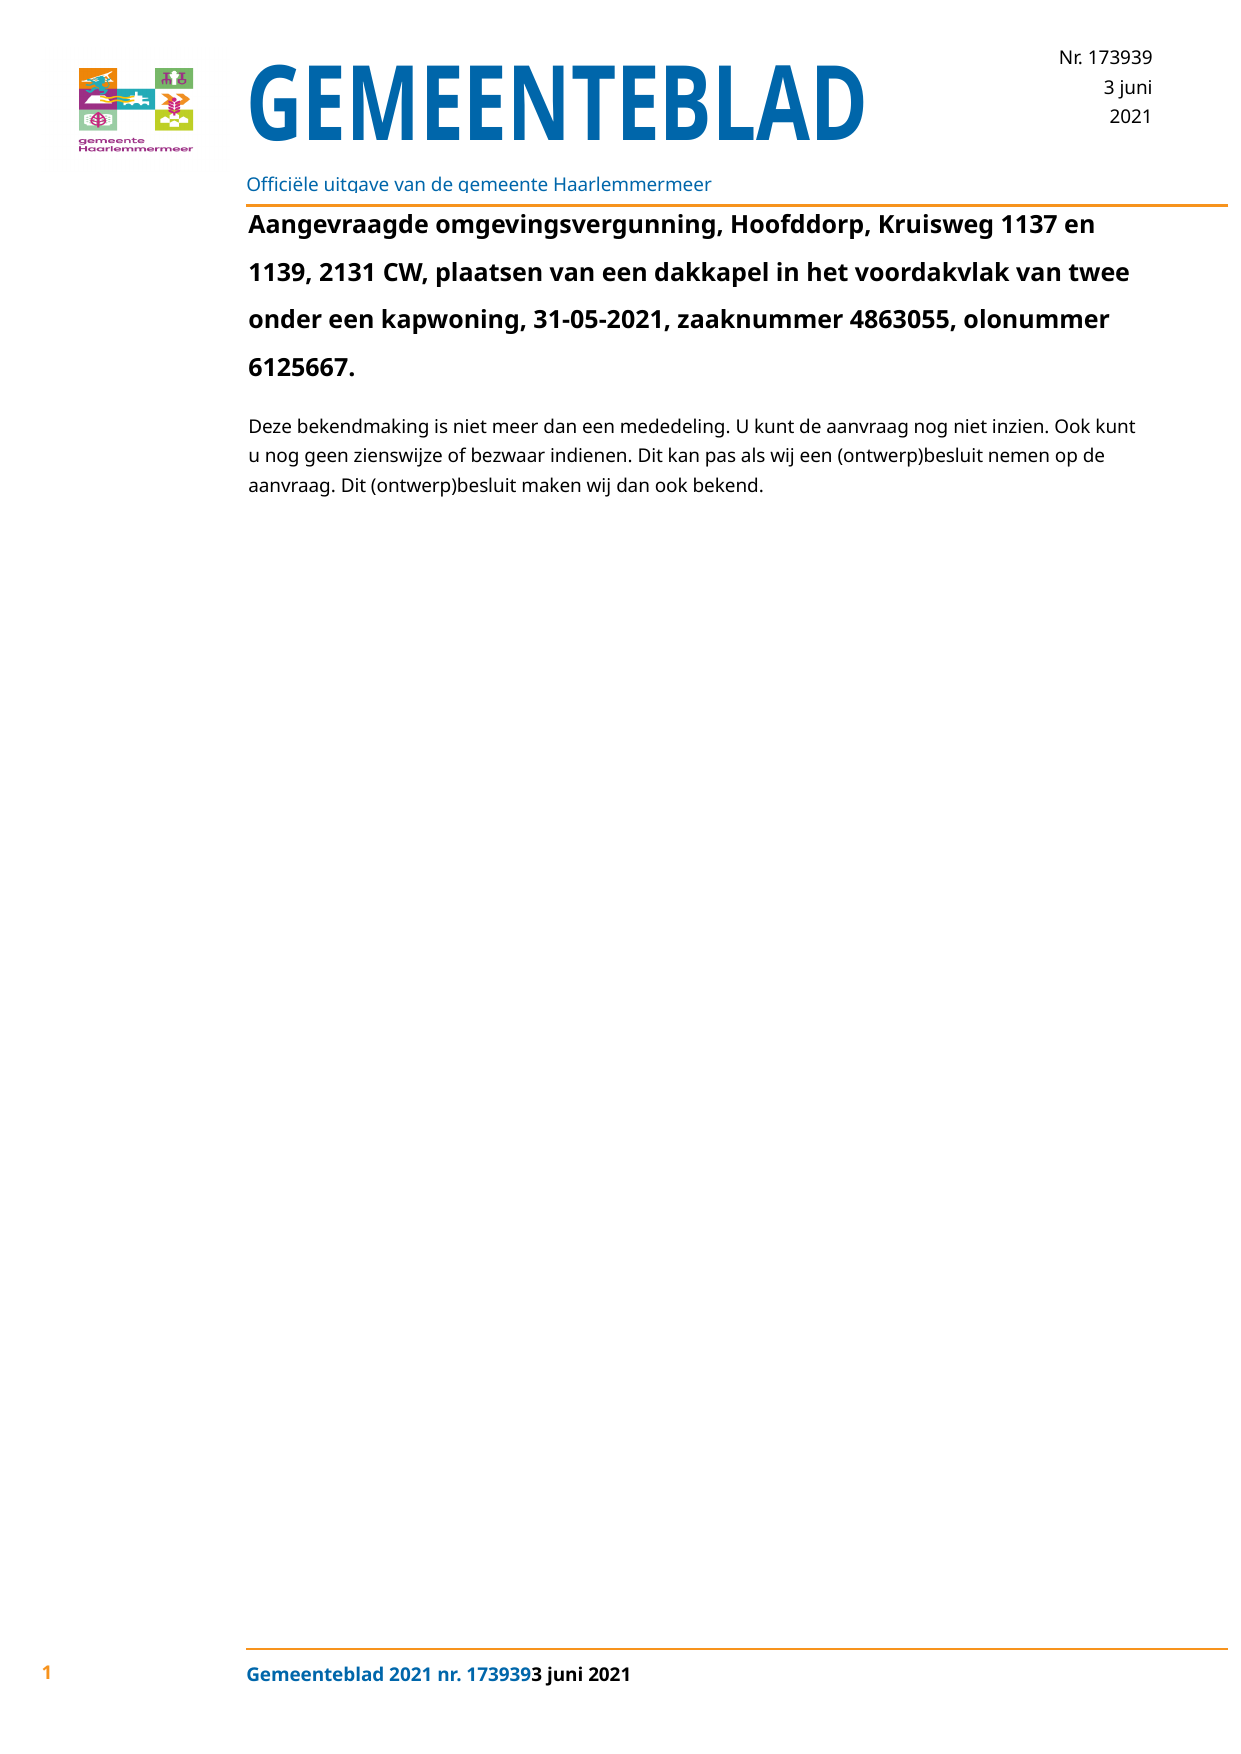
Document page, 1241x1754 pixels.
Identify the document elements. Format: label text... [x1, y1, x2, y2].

text Deze bekendmaking is niet meer dan een mededeling. U kunt de aanvraag nog niet inzien. Ook kunt u nog geen zienswijze of bezwaar indienen. Dit kan pas als wij een (ontwerp)besluit nemen op de aanvraag. Dit (ontwerp)besluit maken wij dan ook bekend. [248, 413, 1152, 498]
text Aangevraagde omgevingsvergunning, Hoofddorp, Kruisweg 1137 en 1139, 2131 CW, plaatsen van een dakkapel in het voordakvlak van twee onder een kapwoning, 31-05-2021, zaaknummer 4863055, olonummer 6125667. [248, 207, 1152, 384]
picture [41, 47, 231, 172]
